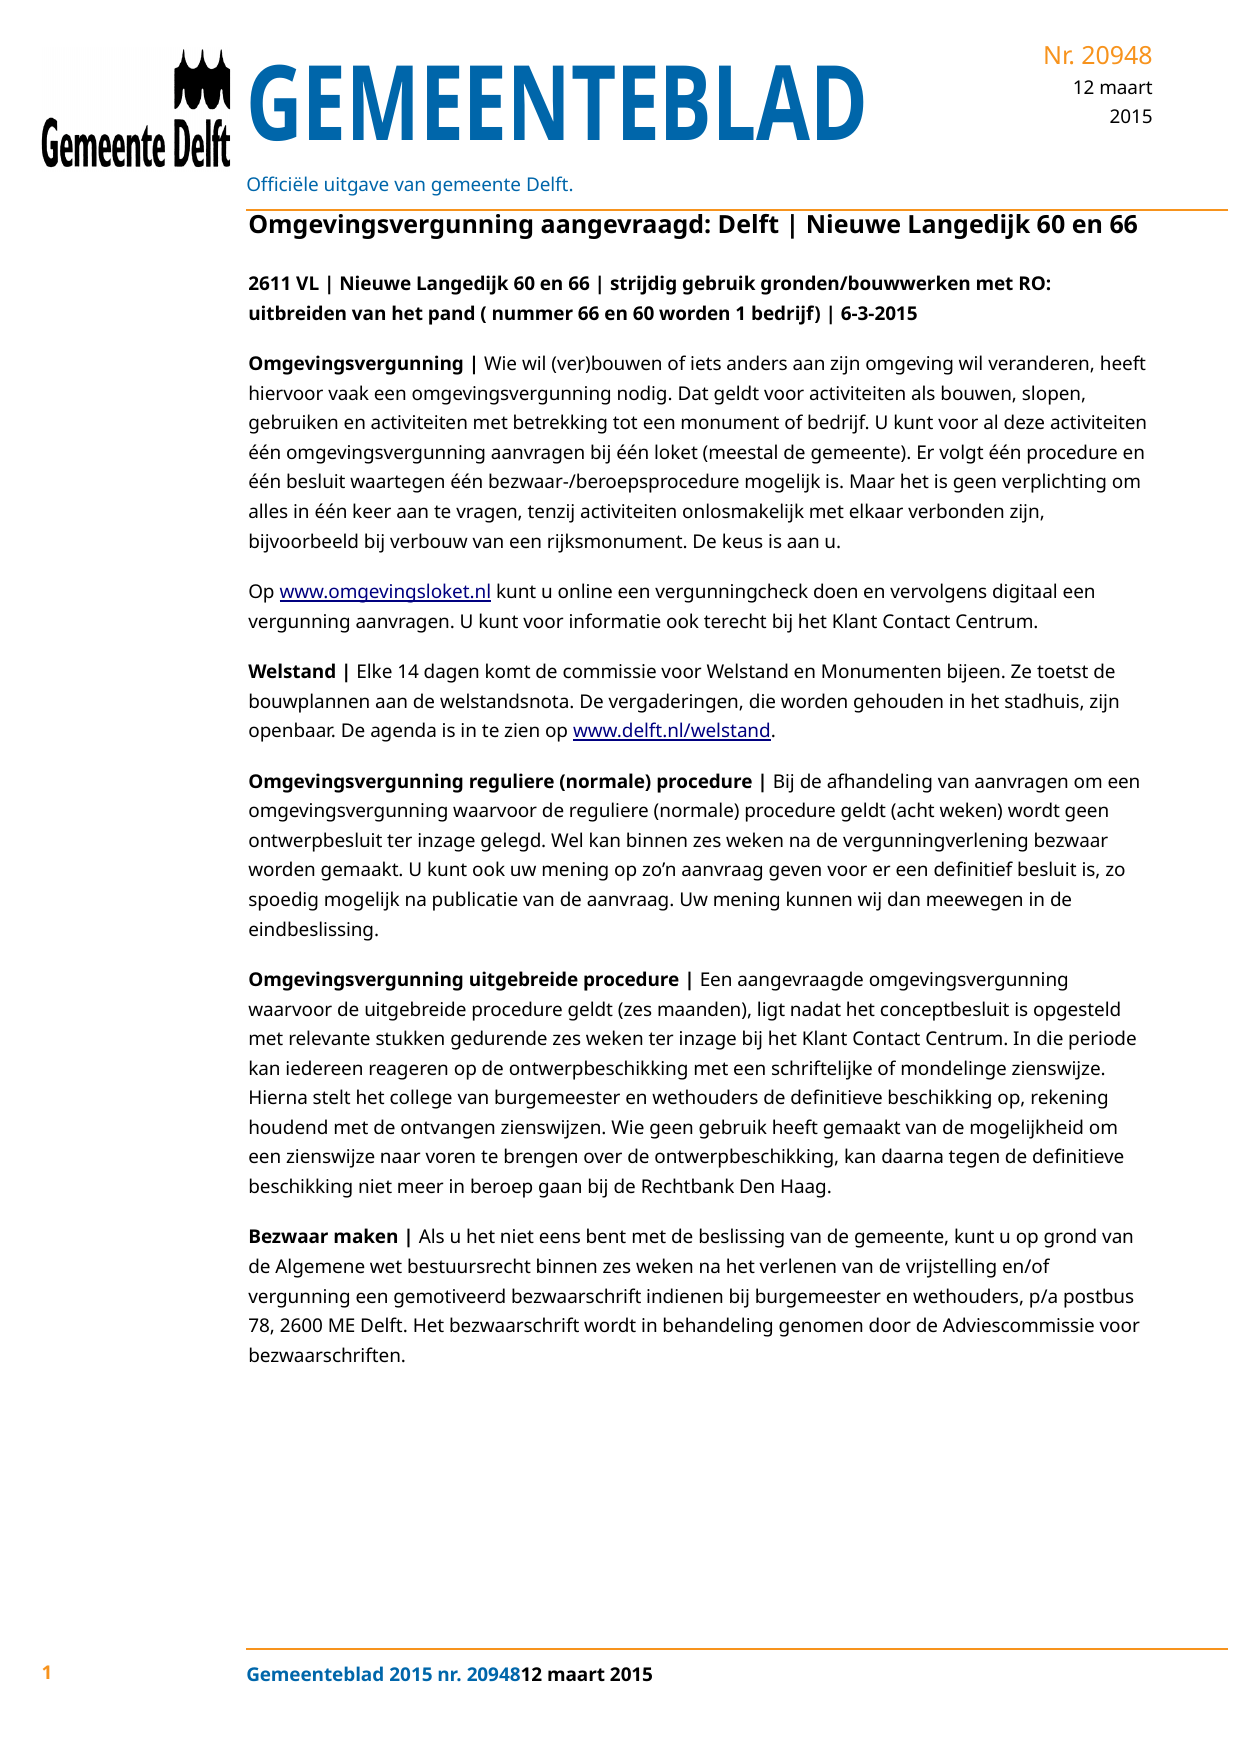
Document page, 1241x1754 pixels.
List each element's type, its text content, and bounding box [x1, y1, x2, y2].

text Bezwaar maken | Als u het niet eens bent met de beslissing van de gemeente, kunt u op grond van de Algemene wet bestuursrecht binnen zes weken na het verlenen van de vrijstelling en/of vergunning een gemotiveerd bezwaarschrift indienen bij burgemeester en wethouders, p/a postbus 78, 2600 ME Delft. Het bezwaarschrift wordt in behandeling genomen door de Adviescommissie voor bezwaarschriften. [248, 1224, 1152, 1368]
text Op www.omgevingsloket.nl kunt u online een vergunningcheck doen en vervolgens digitaal een vergunning aanvragen. U kunt voor informatie ook terecht bij het Klant Contact Centrum. [248, 578, 1152, 633]
text Omgevingsvergunning aangevraagd: Delft | Nieuwe Langedijk 60 en 66 [248, 211, 1152, 241]
text Welstand | Elke 14 dagen komt de commissie voor Welstand en Monumenten bijeen. Ze toetst de bouwplannen aan de welstandsnota. De vergaderingen, die worden gehouden in het stadhuis, zijn openbaar. De agenda is in te zien op www.delft.nl/welstand. [248, 658, 1152, 743]
text 2611 VL | Nieuwe Langedijk 60 en 66 | strijdig gebruik gronden/bouwwerken met RO: uitbreiden van het pand ( nummer 66 en 60 worden 1 bedrijf) | 6-3-2015 [248, 270, 1152, 326]
text Omgevingsvergunning uitgebreide procedure | Een aangevraagde omgevingsvergunning waarvoor de uitgebreide procedure geldt (zes maanden), ligt nadat het conceptbesluit is opgesteld met relevante stukken gedurende zes weken ter inzage bij het Klant Contact Centrum. In die periode kan iedereen reageren op de ontwerpbeschikking met een schriftelijke of mondelinge zienswijze. Hierna stelt het college van burgemeester en wethouders de definitieve beschikking op, rekening houdend met de ontvangen zienswijzen. Wie geen gebruik heeft gemaakt van de mogelijkheid om een zienswijze naar voren te brengen over de ontwerpbeschikking, kan daarna tegen de definitieve beschikking niet meer in beroep gaan bij de Rechtbank Den Haag. [248, 966, 1152, 1199]
text Omgevingsvergunning reguliere (normale) procedure | Bij de afhandeling van aanvragen om een omgevingsvergunning waarvoor de reguliere (normale) procedure geldt (acht weken) wordt geen ontwerpbesluit ter inzage gelegd. Wel kan binnen zes weken na de vergunningverlening bezwaar worden gemaakt. U kunt ook uw mening op zo’n aanvraag geven voor er een definitief besluit is, zo spoedig mogelijk na publicatie van de aanvraag. Uw mening kunnen wij dan meewegen in de eindbeslissing. [248, 768, 1152, 941]
text Omgevingsvergunning | Wie wil (ver)bouwen of iets anders aan zijn omgeving wil veranderen, heeft hiervoor vaak een omgevingsvergunning nodig. Dat geldt voor activiteiten als bouwen, slopen, gebruiken en activiteiten met betrekking tot een monument of bedrijf. U kunt voor al deze activiteiten één omgevingsvergunning aanvragen bij één loket (meestal de gemeente). Er volgt één procedure en één besluit waartegen één bezwaar-/beroepsprocedure mogelijk is. Maar het is geen verplichting om alles in één keer aan te vragen, tenzij activiteiten onlosmakelijk met elkaar verbonden zijn, bijvoorbeeld bij verbouw van een rijksmonument. De keus is aan u. [248, 350, 1152, 553]
picture [41, 47, 231, 172]
